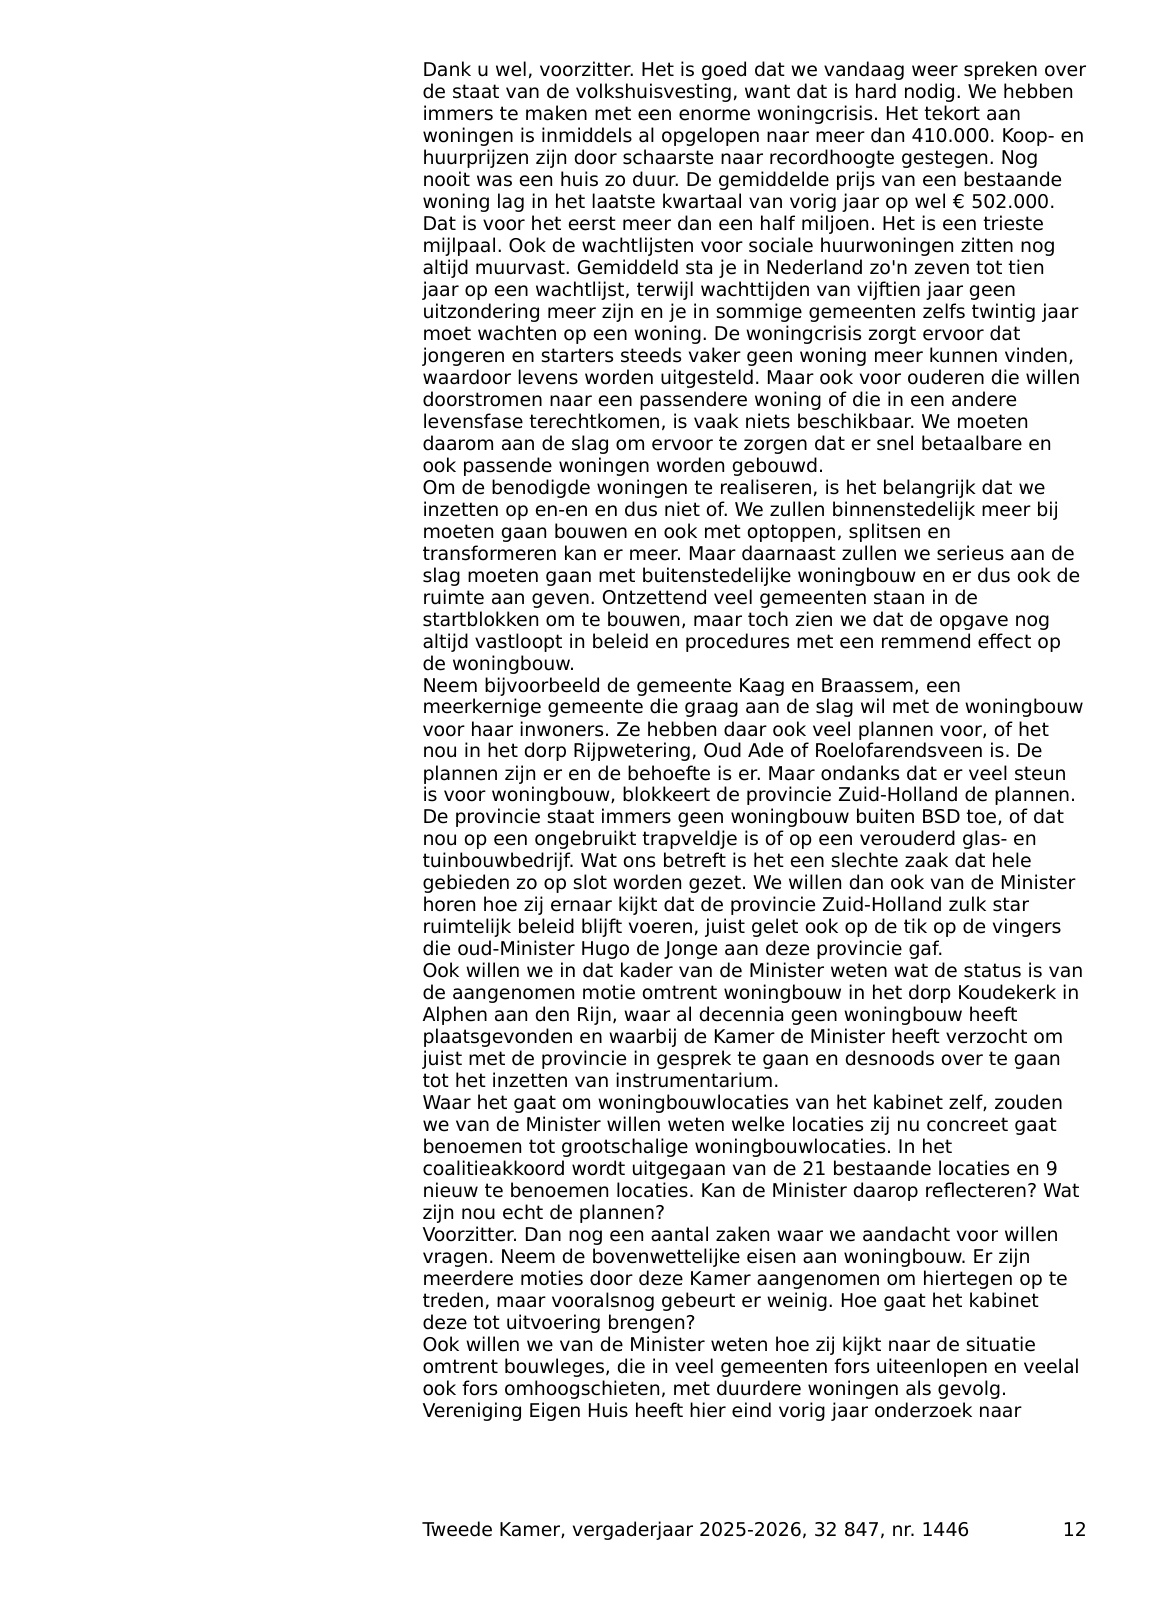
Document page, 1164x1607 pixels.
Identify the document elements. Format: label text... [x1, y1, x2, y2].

text Neem bijvoorbeeld de gemeente Kaag en Braassem, een meerkernige gemeente die graag aan de slag wil met de woningbouw voor haar inwoners. Ze hebben daar ook veel plannen voor, of het nou in het dorp Rijpwetering, Oud Ade of Roelofarendsveen is. De plannen zijn er en de behoefte is er. Maar ondanks dat er veel steun is voor woningbouw, blokkeert de provincie Zuid-Holland de plannen. De provincie staat immers geen woningbouw buiten BSD toe, of dat nou op een ongebruikt trapveldje is of op een verouderd glas- en tuinbouwbedrijf. Wat ons betreft is het een slechte zaak dat hele gebieden zo op slot worden gezet. We willen dan ook van de Minister horen hoe zij ernaar kijkt dat de provincie Zuid-Holland zulk star ruimtelijk beleid blijft voeren, juist gelet ook op de tik op de vingers die oud-Minister Hugo de Jonge aan deze provincie gaf. [422, 674, 1087, 960]
text Voorzitter. Dan nog een aantal zaken waar we aandacht voor willen vragen. Neem de bovenwettelijke eisen aan woningbouw. Er zijn meerdere moties door deze Kamer aangenomen om hiertegen op te treden, maar vooralsnog gebeurt er weinig. Hoe gaat het kabinet deze tot uitvoering brengen? [422, 1224, 1087, 1334]
text Dank u wel, voorzitter. Het is goed dat we vandaag weer spreken over de staat van de volkshuisvesting, want dat is hard nodig. We hebben immers te maken met een enorme woningcrisis. Het tekort aan woningen is inmiddels al opgelopen naar meer dan 410.000. Koop- en huurprijzen zijn door schaarste naar recordhoogte gestegen. Nog nooit was een huis zo duur. De gemiddelde prijs van een bestaande woning lag in het laatste kwartaal van vorig jaar op wel € 502.000. Dat is voor het eerst meer dan een half miljoen. Het is een trieste mijlpaal. Ook de wachtlijsten voor sociale huurwoningen zitten nog altijd muurvast. Gemiddeld sta je in Nederland zo'n zeven tot tien jaar op een wachtlijst, terwijl wachttijden van vijftien jaar geen uitzondering meer zijn en je in sommige gemeenten zelfs twintig jaar moet wachten op een woning. De woningcrisis zorgt ervoor dat jongeren en starters steeds vaker geen woning meer kunnen vinden, waardoor levens worden uitgesteld. Maar ook voor ouderen die willen doorstromen naar een passendere woning of die in een andere levensfase terechtkomen, is vaak niets beschikbaar. We moeten daarom aan de slag om ervoor te zorgen dat er snel betaalbare en ook passende woningen worden gebouwd. [422, 59, 1087, 477]
text Ook willen we van de Minister weten hoe zij kijkt naar de situatie omtrent bouwleges, die in veel gemeenten fors uiteenlopen en veelal ook fors omhoogschieten, met duurdere woningen als gevolg. Vereniging Eigen Huis heeft hier eind vorig jaar onderzoek naar [422, 1334, 1087, 1422]
text Ook willen we in dat kader van de Minister weten wat de status is van de aangenomen motie omtrent woningbouw in het dorp Koudekerk in Alphen aan den Rijn, waar al decennia geen woningbouw heeft plaatsgevonden en waarbij de Kamer de Minister heeft verzocht om juist met de provincie in gesprek te gaan en desnoods over te gaan tot het inzetten van instrumentarium. [422, 960, 1087, 1092]
text Waar het gaat om woningbouwlocaties van het kabinet zelf, zouden we van de Minister willen weten welke locaties zij nu concreet gaat benoemen tot grootschalige woningbouwlocaties. In het coalitieakkoord wordt uitgegaan van de 21 bestaande locaties en 9 nieuw te benoemen locaties. Kan de Minister daarop reflecteren? Wat zijn nou echt de plannen? [422, 1092, 1087, 1224]
text Om de benodigde woningen te realiseren, is het belangrijk dat we inzetten op en-en en dus niet of. We zullen binnenstedelijk meer bij moeten gaan bouwen en ook met optoppen, splitsen en transformeren kan er meer. Maar daarnaast zullen we serieus aan de slag moeten gaan met buitenstedelijke woningbouw en er dus ook de ruimte aan geven. Ontzettend veel gemeenten staan in de startblokken om te bouwen, maar toch zien we dat de opgave nog altijd vastloopt in beleid en procedures met een remmend effect op de woningbouw. [422, 477, 1087, 674]
